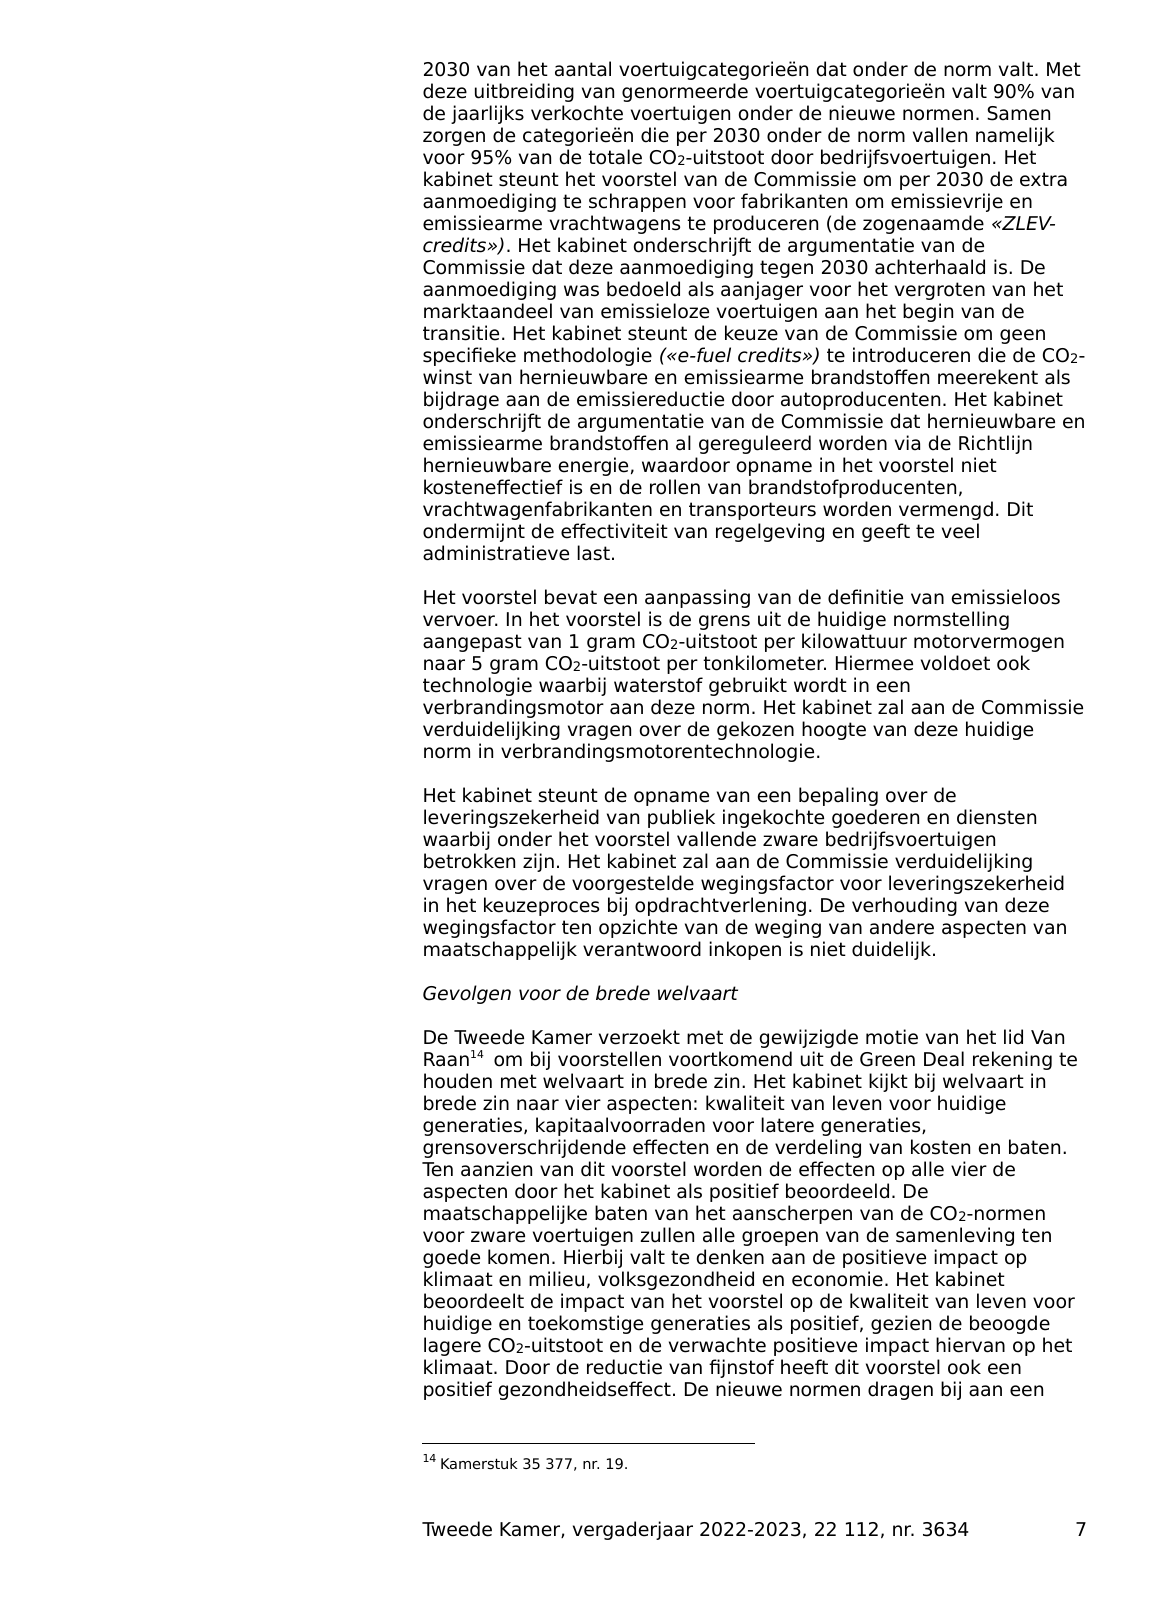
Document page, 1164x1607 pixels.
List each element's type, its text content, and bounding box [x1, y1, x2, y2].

text Kamerstuk 35 377, nr. 19. [422, 1452, 1087, 1474]
text De Tweede Kamer verzoekt met de gewijzigde motie van het lid Van Raan om bij voorstellen voortkomend uit de Green Deal rekening te houden met welvaart in brede zin. Het kabinet kijkt bij welvaart in brede zin naar vier aspecten: kwaliteit van leven voor huidige generaties, kapitaalvoorraden voor latere generaties, grensoverschrijdende effecten en de verdeling van kosten en baten. Ten aanzien van dit voorstel worden de effecten op alle vier de aspecten door het kabinet als positief beoordeeld. De maatschappelijke baten van het aanscherpen van de CO2-normen voor zware voertuigen zullen alle groepen van de samenleving ten goede komen. Hierbij valt te denken aan de positieve impact op klimaat en milieu, volksgezondheid en economie. Het kabinet beoordeelt de impact van het voorstel op de kwaliteit van leven voor huidige en toekomstige generaties als positief, gezien de beoogde lagere CO2-uitstoot en de verwachte positieve impact hiervan op het klimaat. Door de reductie van fijnstof heeft dit voorstel ook een positief gezondheidseffect. De nieuwe normen dragen bij aan een [422, 1027, 1087, 1401]
text Het kabinet steunt de opname van een bepaling over de leveringszekerheid van publiek ingekochte goederen en diensten waarbij onder het voorstel vallende zware bedrijfsvoertuigen betrokken zijn. Het kabinet zal aan de Commissie verduidelijking vragen over de voorgestelde wegingsfactor voor leveringszekerheid in het keuzeproces bij opdrachtverlening. De verhouding van deze wegingsfactor ten opzichte van de weging van andere aspecten van maatschappelijk verantwoord inkopen is niet duidelijk. [422, 785, 1087, 961]
text 2030 van het aantal voertuigcategorieën dat onder de norm valt. Met deze uitbreiding van genormeerde voertuigcategorieën valt 90% van de jaarlijks verkochte voertuigen onder de nieuwe normen. Samen zorgen de categorieën die per 2030 onder de norm vallen namelijk voor 95% van de totale CO2-uitstoot door bedrijfsvoertuigen. Het kabinet steunt het voorstel van de Commissie om per 2030 de extra aanmoediging te schrappen voor fabrikanten om emissievrije en emissiearme vrachtwagens te produceren (de zogenaamde «ZLEV-credits»). Het kabinet onderschrijft de argumentatie van de Commissie dat deze aanmoediging tegen 2030 achterhaald is. De aanmoediging was bedoeld als aanjager voor het vergroten van het marktaandeel van emissieloze voertuigen aan het begin van de transitie. Het kabinet steunt de keuze van de Commissie om geen specifieke methodologie («e-fuel credits») te introduceren die de CO2-winst van hernieuwbare en emissiearme brandstoffen meerekent als bijdrage aan de emissiereductie door autoproducenten. Het kabinet onderschrijft de argumentatie van de Commissie dat hernieuwbare en emissiearme brandstoffen al gereguleerd worden via de Richtlijn hernieuwbare energie, waardoor opname in het voorstel niet kosteneffectief is en de rollen van brandstofproducenten, vrachtwagenfabrikanten en transporteurs worden vermengd. Dit ondermijnt de effectiviteit van regelgeving en geeft te veel administratieve last. [422, 59, 1087, 564]
text Het voorstel bevat een aanpassing van de definitie van emissieloos vervoer. In het voorstel is de grens uit de huidige normstelling aangepast van 1 gram CO2-uitstoot per kilowattuur motorvermogen naar 5 gram CO2-uitstoot per tonkilometer. Hiermee voldoet ook technologie waarbij waterstof gebruikt wordt in een verbrandingsmotor aan deze norm. Het kabinet zal aan de Commissie verduidelijking vragen over de gekozen hoogte van deze huidige norm in verbrandingsmotorentechnologie. [422, 587, 1087, 763]
subtitle Gevolgen voor de brede welvaart [422, 983, 1087, 1005]
